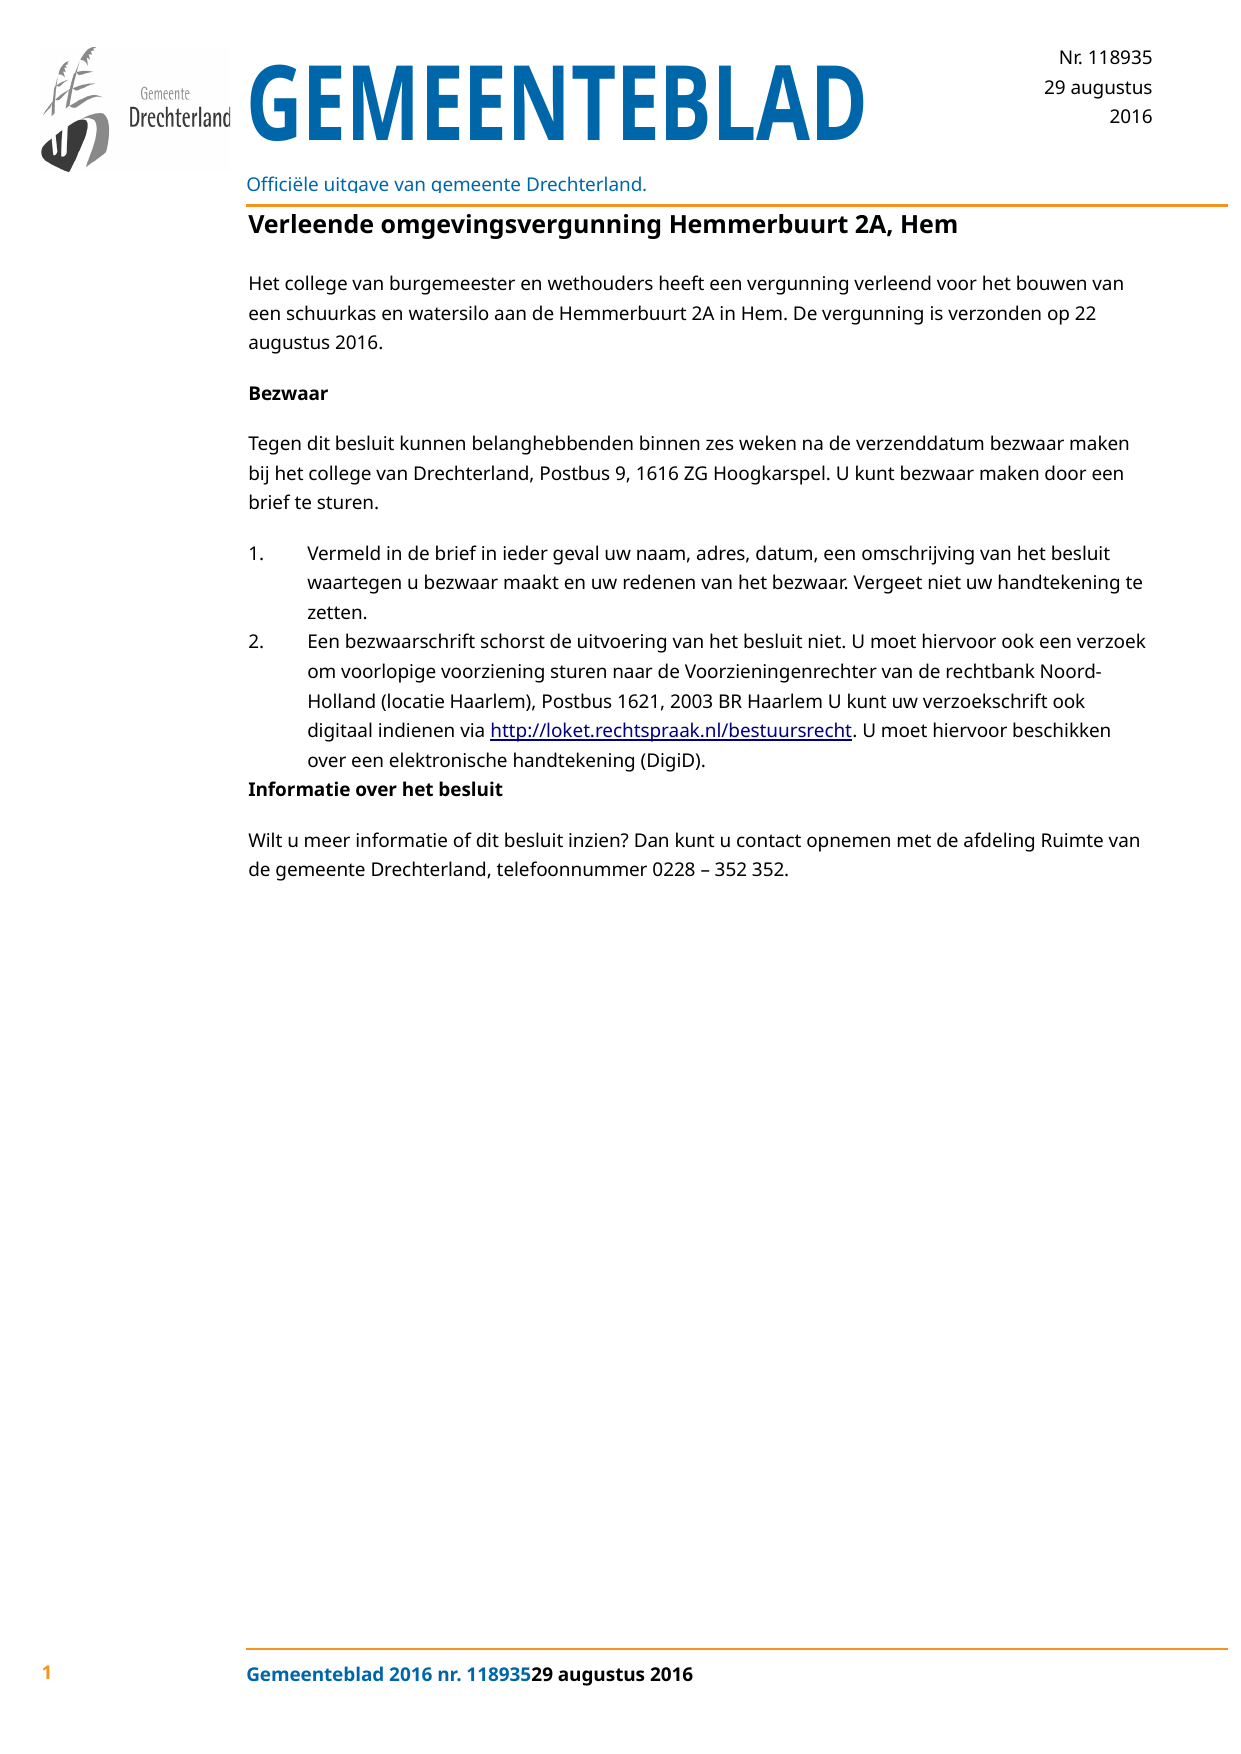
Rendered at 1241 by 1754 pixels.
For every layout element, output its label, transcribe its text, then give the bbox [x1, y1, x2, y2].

text Informatie over het besluit [248, 777, 1152, 802]
text Het college van burgemeester en wethouders heeft een vergunning verleend voor het bouwen van een schuurkas en watersilo aan de Hemmerbuurt 2A in Hem. De vergunning is verzonden op 22 augustus 2016. [248, 270, 1152, 355]
text Wilt u meer informatie of dit besluit inzien? Dan kunt u contact opnemen met de afdeling Ruimte van de gemeente Drechterland, telefoonnummer 0228 – 352 352. [248, 827, 1152, 882]
text Tegen dit besluit kunnen belanghebbenden binnen zes weken na de verzenddatum bezwaar maken bij het college van Drechterland, Postbus 9, 1616 ZG Hoogkarspel. U kunt bezwaar maken door een brief te sturen. [248, 430, 1152, 515]
list Een bezwaarschrift schorst de uitvoering van het besluit niet. U moet hiervoor ook een verzoek om voorlopige voorziening sturen naar de Voorzieningenrechter van de rechtbank Noord-Holland (locatie Haarlem), Postbus 1621, 2003 BR Haarlem U kunt uw verzoekschrift ook digitaal indienen via http://loket.rechtspraak.nl/bestuursrecht. U moet hiervoor beschikken over een elektronische handtekening (DigiD). [248, 629, 1152, 773]
text Bezwaar [248, 380, 1152, 406]
picture [41, 47, 231, 172]
list Vermeld in de brief in ieder geval uw naam, adres, datum, een omschrijving van het besluit waartegen u bezwaar maakt en uw redenen van het bezwaar. Vergeet niet uw handtekening te zetten. [248, 540, 1152, 625]
text Verleende omgevingsvergunning Hemmerbuurt 2A, Hem [248, 207, 1152, 241]
